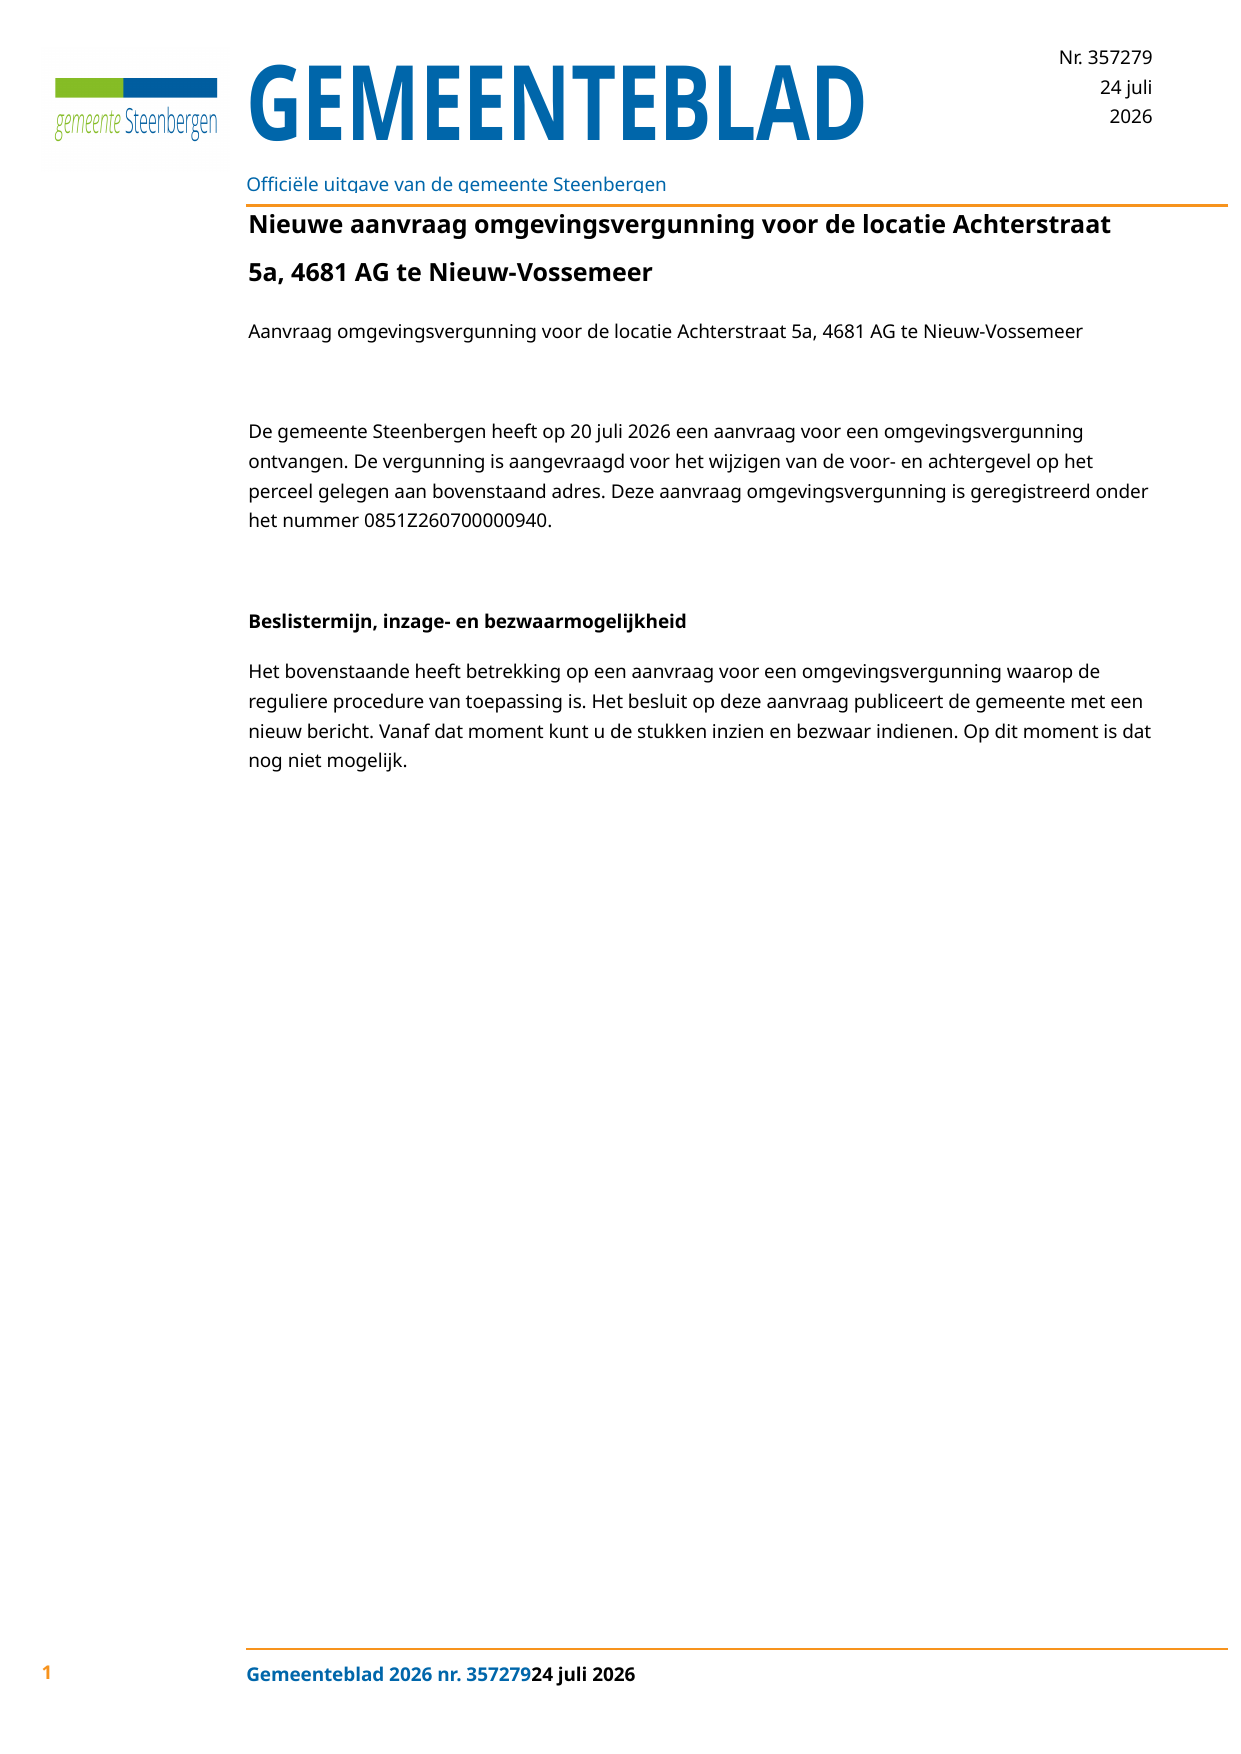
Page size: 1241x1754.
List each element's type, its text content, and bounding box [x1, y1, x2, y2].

text Het bovenstaande heeft betrekking op een aanvraag voor een omgevingsvergunning waarop de reguliere procedure van toepassing is. Het besluit op deze aanvraag publiceert de gemeente met een nieuw bericht. Vanaf dat moment kunt u de stukken inzien en bezwaar indienen. Op dit moment is dat nog niet mogelijk. [248, 659, 1152, 773]
text Beslistermijn, inzage- en bezwaarmogelijkheid [248, 608, 1152, 634]
text Nieuwe aanvraag omgevingsvergunning voor de locatie Achterstraat 5a, 4681 AG te Nieuw-Vossemeer [248, 207, 1152, 288]
text De gemeente Steenbergen heeft op 20 juli 2026 een aanvraag voor een omgevingsvergunning ontvangen. De vergunning is aangevraagd voor het wijzigen van de voor- en achtergevel op het perceel gelegen aan bovenstaand adres. Deze aanvraag omgevingsvergunning is geregistreerd onder het nummer 0851Z260700000940. [248, 419, 1152, 533]
text Aanvraag omgevingsvergunning voor de locatie Achterstraat 5a, 4681 AG te Nieuw-Vossemeer [248, 318, 1152, 344]
picture [41, 47, 231, 172]
